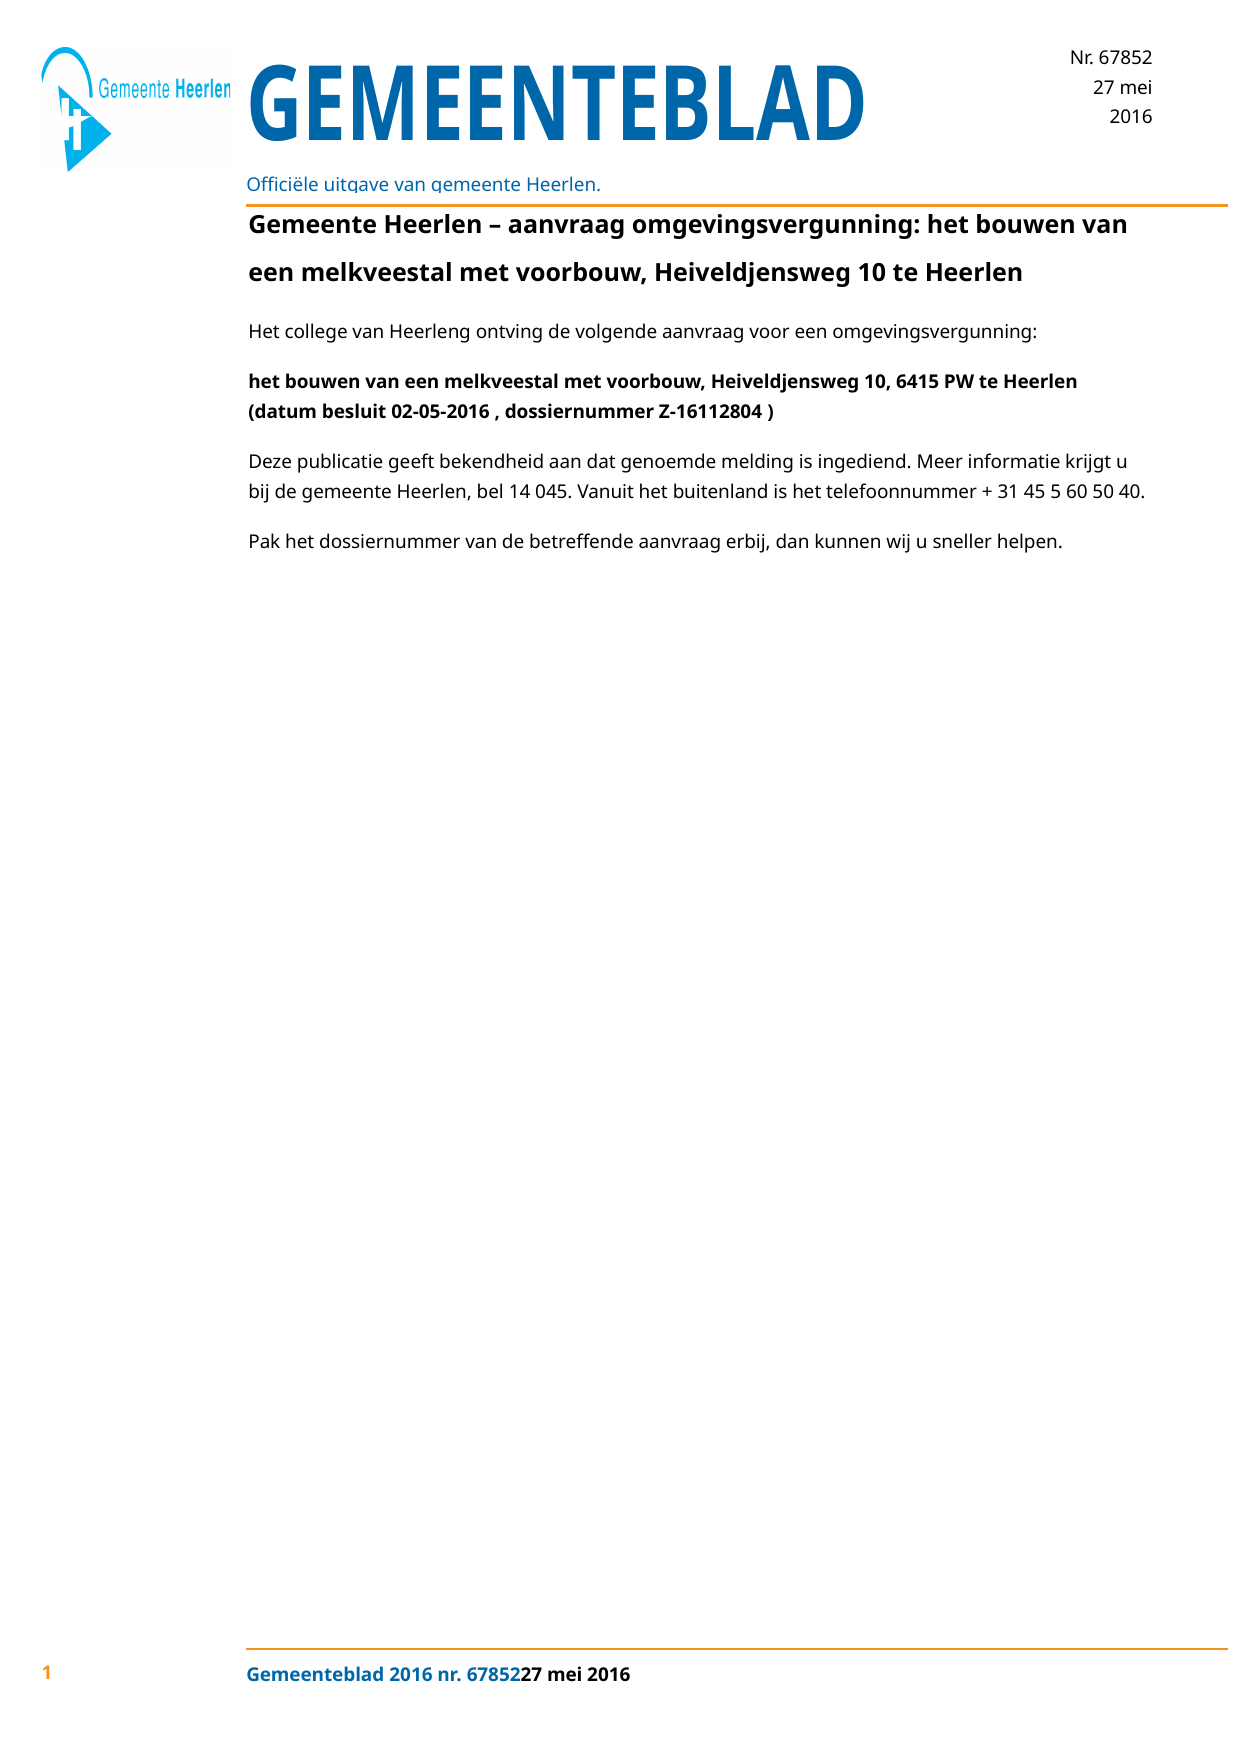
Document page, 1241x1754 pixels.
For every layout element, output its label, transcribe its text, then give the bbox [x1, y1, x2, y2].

picture [41, 47, 231, 172]
text Deze publicatie geeft bekendheid aan dat genoemde melding is ingediend. Meer informatie krijgt u bij de gemeente Heerlen, bel 14 045. Vanuit het buitenland is het telefoonnummer + 31 45 5 60 50 40. [248, 448, 1152, 504]
text Pak het dossiernummer van de betreffende aanvraag erbij, dan kunnen wij u sneller helpen. [248, 528, 1152, 554]
text Gemeente Heerlen – aanvraag omgevingsvergunning: het bouwen van een melkveestal met voorbouw, Heiveldjensweg 10 te Heerlen [248, 207, 1152, 288]
picture [41, 47, 58, 70]
text het bouwen van een melkveestal met voorbouw, Heiveldjensweg 10, 6415 PW te Heerlen (datum besluit 02-05-2016 , dossiernummer Z-16112804 ) [248, 368, 1152, 424]
text Het college van Heerleng ontving de volgende aanvraag voor een omgevingsvergunning: [248, 318, 1152, 344]
